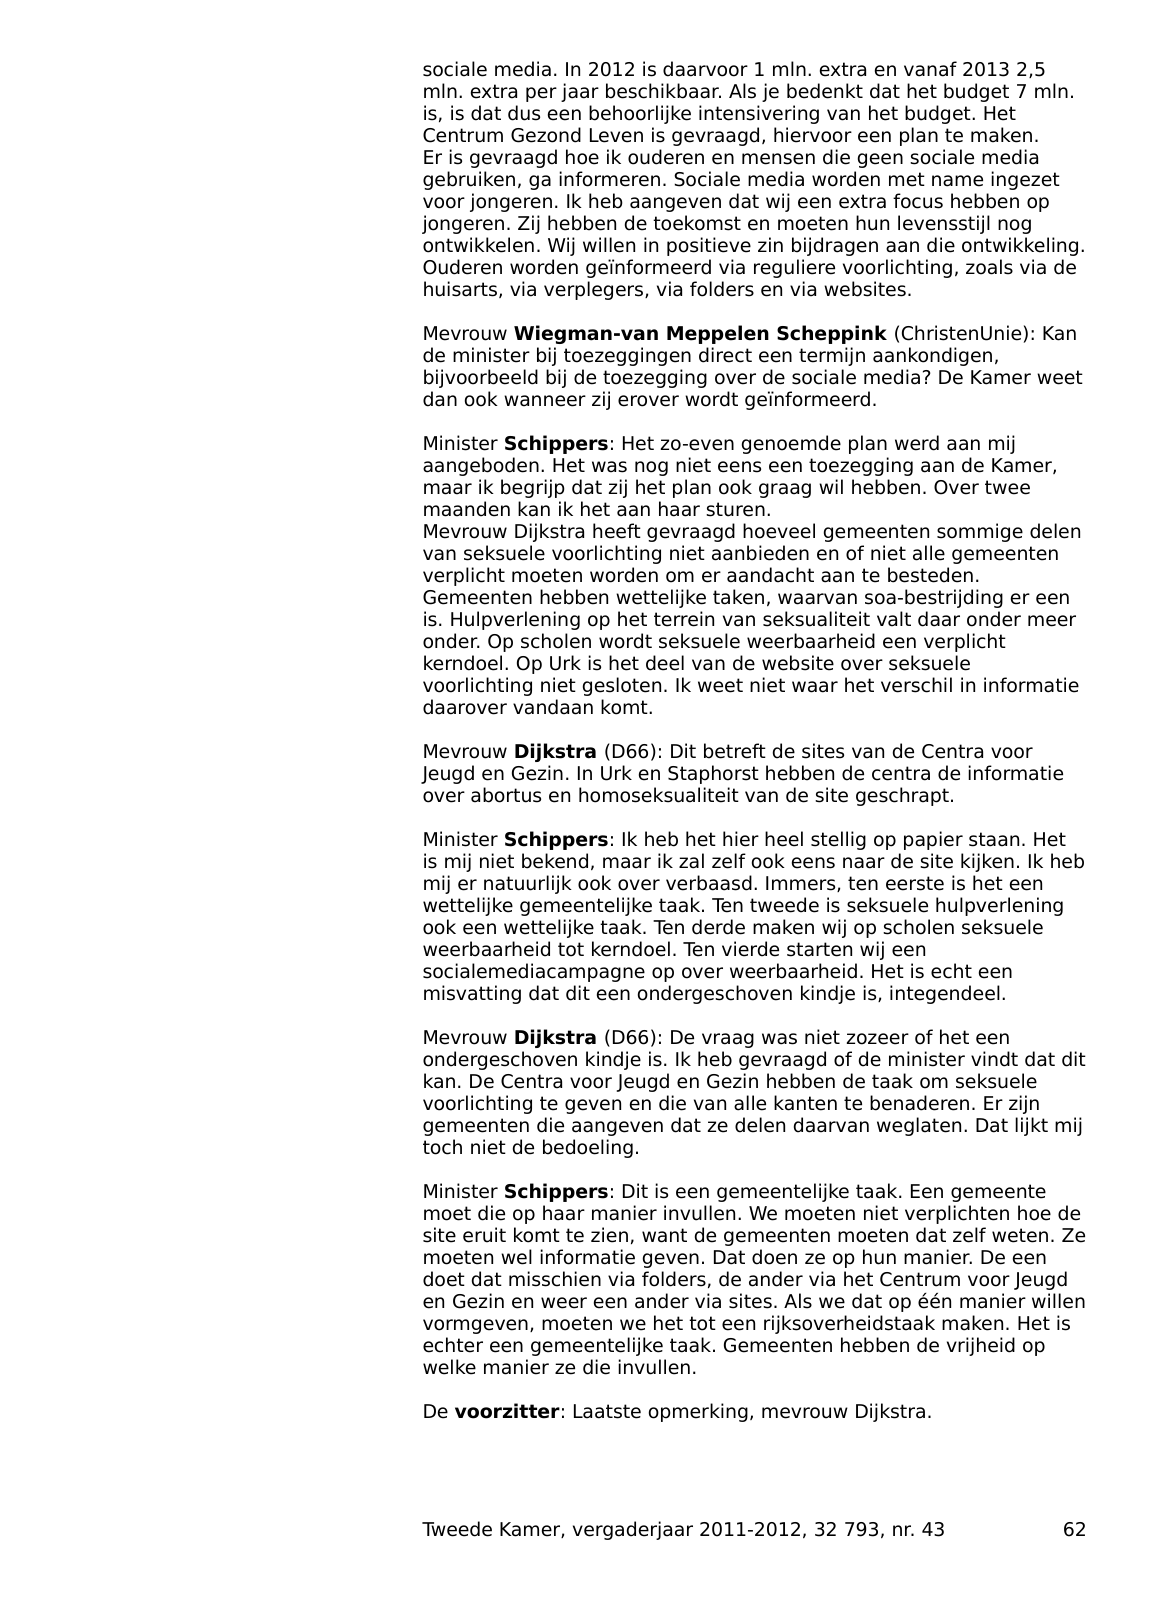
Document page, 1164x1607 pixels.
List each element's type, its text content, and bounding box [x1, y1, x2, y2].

text Minister Schippers: Ik heb het hier heel stellig op papier staan. Het is mij niet bekend, maar ik zal zelf ook eens naar de site kijken. Ik heb mij er natuurlijk ook over verbaasd. Immers, ten eerste is het een wettelijke gemeentelijke taak. Ten tweede is seksuele hulpverlening ook een wettelijke taak. Ten derde maken wij op scholen seksuele weerbaarheid tot kerndoel. Ten vierde starten wij een socialemediacampagne op over weerbaarheid. Het is echt een misvatting dat dit een ondergeschoven kindje is, integendeel. [422, 829, 1087, 1005]
text Minister Schippers: Het zo-even genoemde plan werd aan mij aangeboden. Het was nog niet eens een toezegging aan de Kamer, maar ik begrijp dat zij het plan ook graag wil hebben. Over twee maanden kan ik het aan haar sturen. [422, 433, 1087, 521]
text Mevrouw Dijkstra heeft gevraagd hoeveel gemeenten sommige delen van seksuele voorlichting niet aanbieden en of niet alle gemeenten verplicht moeten worden om er aandacht aan te besteden. Gemeenten hebben wettelijke taken, waarvan soa-bestrijding er een is. Hulpverlening op het terrein van seksualiteit valt daar onder meer onder. Op scholen wordt seksuele weerbaarheid een verplicht kerndoel. Op Urk is het deel van de website over seksuele voorlichting niet gesloten. Ik weet niet waar het verschil in informatie daarover vandaan komt. [422, 521, 1087, 719]
text Mevrouw Dijkstra (D66): Dit betreft de sites van de Centra voor Jeugd en Gezin. In Urk en Staphorst hebben de centra de informatie over abortus en homoseksualiteit van de site geschrapt. [422, 741, 1087, 807]
text De voorzitter: Laatste opmerking, mevrouw Dijkstra. [422, 1401, 1087, 1423]
text Minister Schippers: Dit is een gemeentelijke taak. Een gemeente moet die op haar manier invullen. We moeten niet verplichten hoe de site eruit komt te zien, want de gemeenten moeten dat zelf weten. Ze moeten wel informatie geven. Dat doen ze op hun manier. De een doet dat misschien via folders, de ander via het Centrum voor Jeugd en Gezin en weer een ander via sites. Als we dat op één manier willen vormgeven, moeten we het tot een rijksoverheidstaak maken. Het is echter een gemeentelijke taak. Gemeenten hebben de vrijheid op welke manier ze die invullen. [422, 1181, 1087, 1379]
text sociale media. In 2012 is daarvoor 1 mln. extra en vanaf 2013 2,5 mln. extra per jaar beschikbaar. Als je bedenkt dat het budget 7 mln. is, is dat dus een behoorlijke intensivering van het budget. Het Centrum Gezond Leven is gevraagd, hiervoor een plan te maken. [422, 59, 1087, 147]
text Er is gevraagd hoe ik ouderen en mensen die geen sociale media gebruiken, ga informeren. Sociale media worden met name ingezet voor jongeren. Ik heb aangeven dat wij een extra focus hebben op jongeren. Zij hebben de toekomst en moeten hun levensstijl nog ontwikkelen. Wij willen in positieve zin bijdragen aan die ontwikkeling. Ouderen worden geïnformeerd via reguliere voorlichting, zoals via de huisarts, via verplegers, via folders en via websites. [422, 147, 1087, 301]
text Mevrouw Wiegman-van Meppelen Scheppink (ChristenUnie): Kan de minister bij toezeggingen direct een termijn aankondigen, bijvoorbeeld bij de toezegging over de sociale media? De Kamer weet dan ook wanneer zij erover wordt geïnformeerd. [422, 323, 1087, 411]
text Mevrouw Dijkstra (D66): De vraag was niet zozeer of het een ondergeschoven kindje is. Ik heb gevraagd of de minister vindt dat dit kan. De Centra voor Jeugd en Gezin hebben de taak om seksuele voorlichting te geven en die van alle kanten te benaderen. Er zijn gemeenten die aangeven dat ze delen daarvan weglaten. Dat lijkt mij toch niet de bedoeling. [422, 1027, 1087, 1159]
